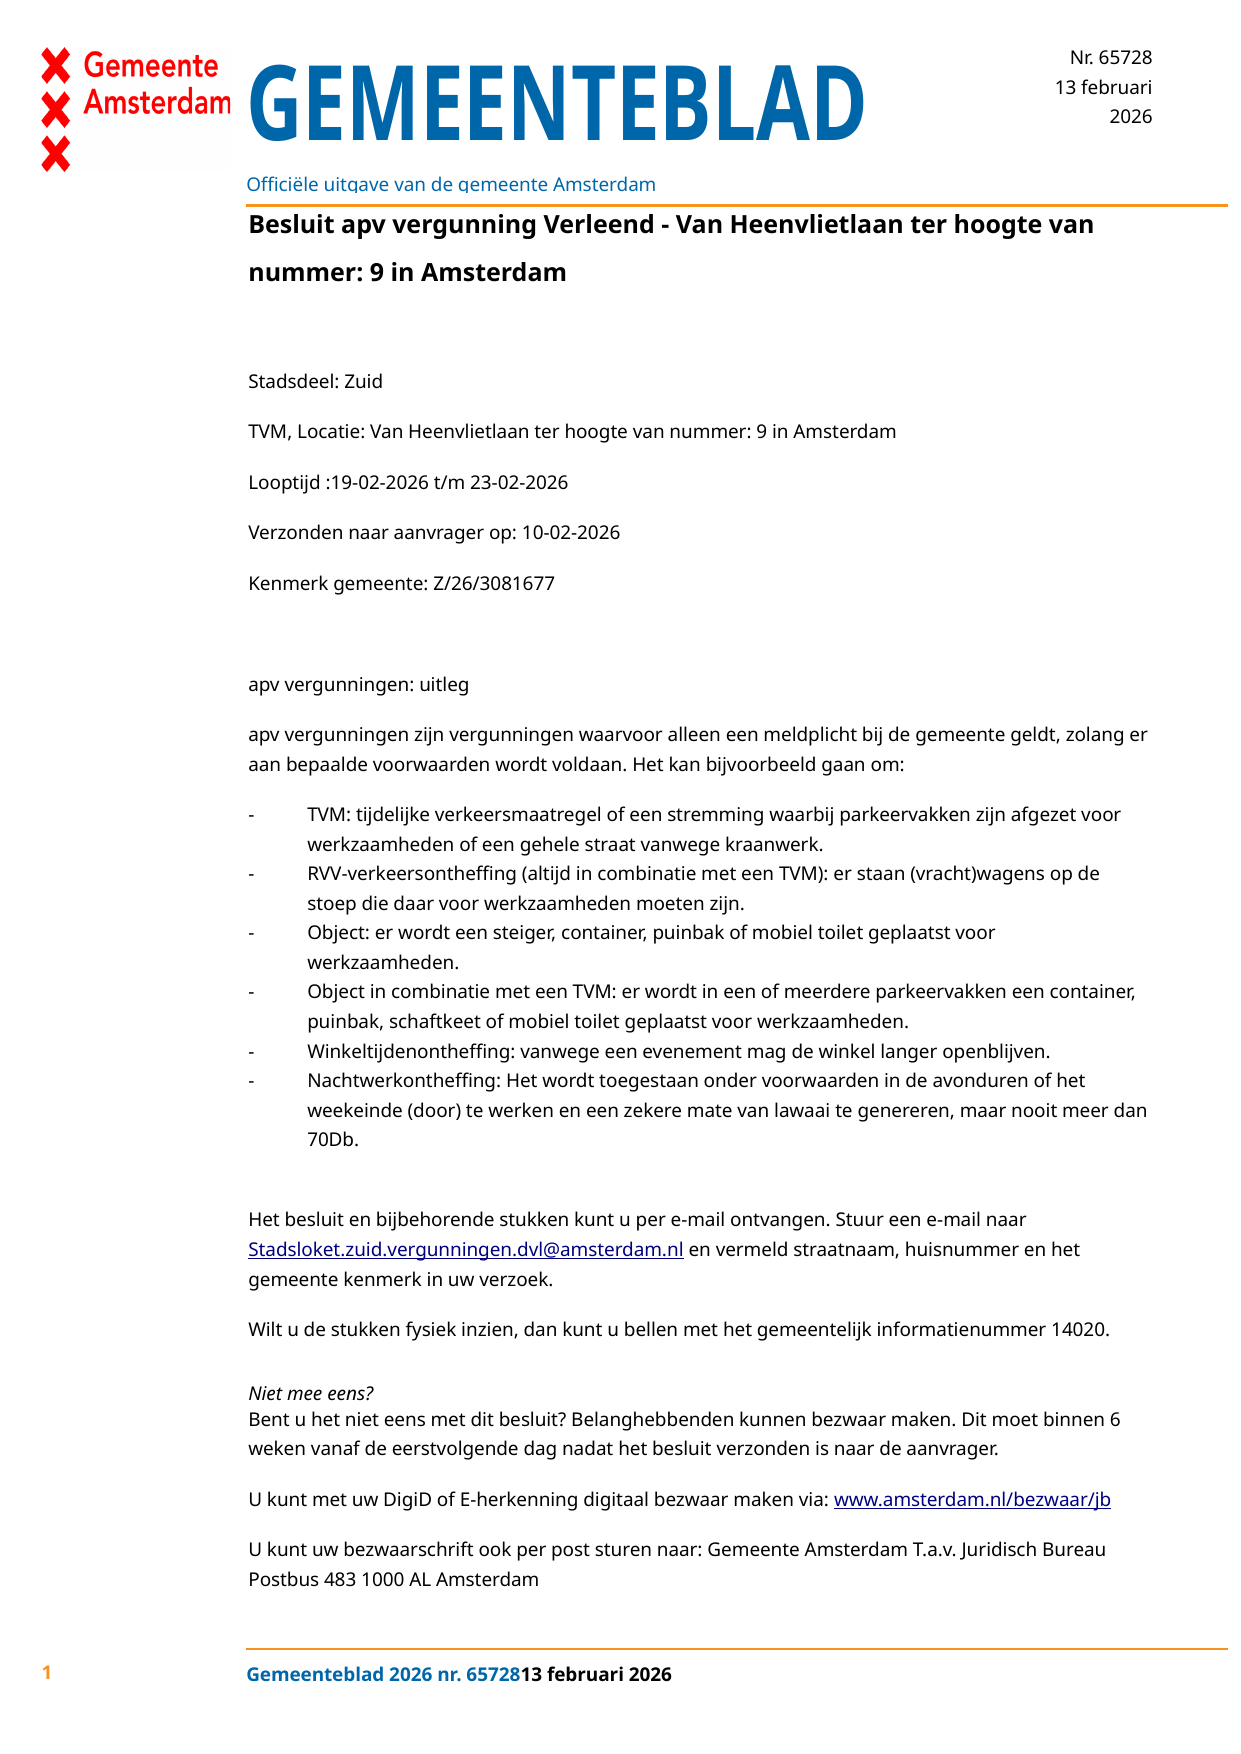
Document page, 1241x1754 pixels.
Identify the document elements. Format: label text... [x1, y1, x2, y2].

text Niet mee eens? [248, 1380, 1152, 1406]
list Winkeltijdenontheffing: vanwege een evenement mag de winkel langer openblijven. [248, 1038, 1152, 1064]
text Bent u het niet eens met dit besluit? Belanghebbenden kunnen bezwaar maken. Dit moet binnen 6 weken vanaf de eerstvolgende dag nadat het besluit verzonden is naar de aanvrager. [248, 1406, 1152, 1461]
text U kunt uw bezwaarschrift ook per post sturen naar: Gemeente Amsterdam T.a.v. Juridisch Bureau Postbus 483 1000 AL Amsterdam [248, 1536, 1152, 1592]
text U kunt met uw DigiD of E-herkenning digitaal bezwaar maken via: www.amsterdam.nl/bezwaar/jb [248, 1486, 1152, 1512]
text TVM, Locatie: Van Heenvlietlaan ter hoogte van nummer: 9 in Amsterdam [248, 419, 1152, 444]
text Stadsdeel: Zuid [248, 368, 1152, 394]
text apv vergunningen: uitleg [248, 671, 1152, 697]
list Object in combinatie met een TVM: er wordt in een of meerdere parkeervakken een container, puinbak, schaftkeet of mobiel toilet geplaatst voor werkzaamheden. [248, 979, 1152, 1034]
text Kenmerk gemeente: Z/26/3081677 [248, 570, 1152, 596]
picture [41, 47, 231, 172]
text Het besluit en bijbehorende stukken kunt u per e-mail ontvangen. Stuur een e-mail naar Stadsloket.zuid.vergunningen.dvl@amsterdam.nl en vermeld straatnaam, huisnummer en het gemeente kenmerk in uw verzoek. [248, 1207, 1152, 1292]
list Nachtwerkontheffing: Het wordt toegestaan onder voorwaarden in de avonduren of het weekeinde (door) te werken en een zekere mate van lawaai te genereren, maar nooit meer dan 70Db. [248, 1067, 1152, 1152]
text Looptijd :19-02-2026 t/m 23-02-2026 [248, 469, 1152, 495]
list TVM: tijdelijke verkeersmaatregel of een stremming waarbij parkeervakken zijn afgezet voor werkzaamheden of een gehele straat vanwege kraanwerk. [248, 801, 1152, 857]
text Wilt u de stukken fysiek inzien, dan kunt u bellen met het gemeentelijk informatienummer 14020. [248, 1316, 1152, 1342]
text Verzonden naar aanvrager op: 10-02-2026 [248, 519, 1152, 545]
text Besluit apv vergunning Verleend - Van Heenvlietlaan ter hoogte van nummer: 9 in Amsterdam [248, 207, 1152, 288]
list RVV-verkeersontheffing (altijd in combinatie met een TVM): er staan (vracht)wagens op de stoep die daar voor werkzaamheden moeten zijn. [248, 860, 1152, 916]
list Object: er wordt een steiger, container, puinbak of mobiel toilet geplaatst voor werkzaamheden. [248, 919, 1152, 975]
text apv vergunningen zijn vergunningen waarvoor alleen een meldplicht bij de gemeente geldt, zolang er aan bepaalde voorwaarden wordt voldaan. Het kan bijvoorbeeld gaan om: [248, 721, 1152, 777]
